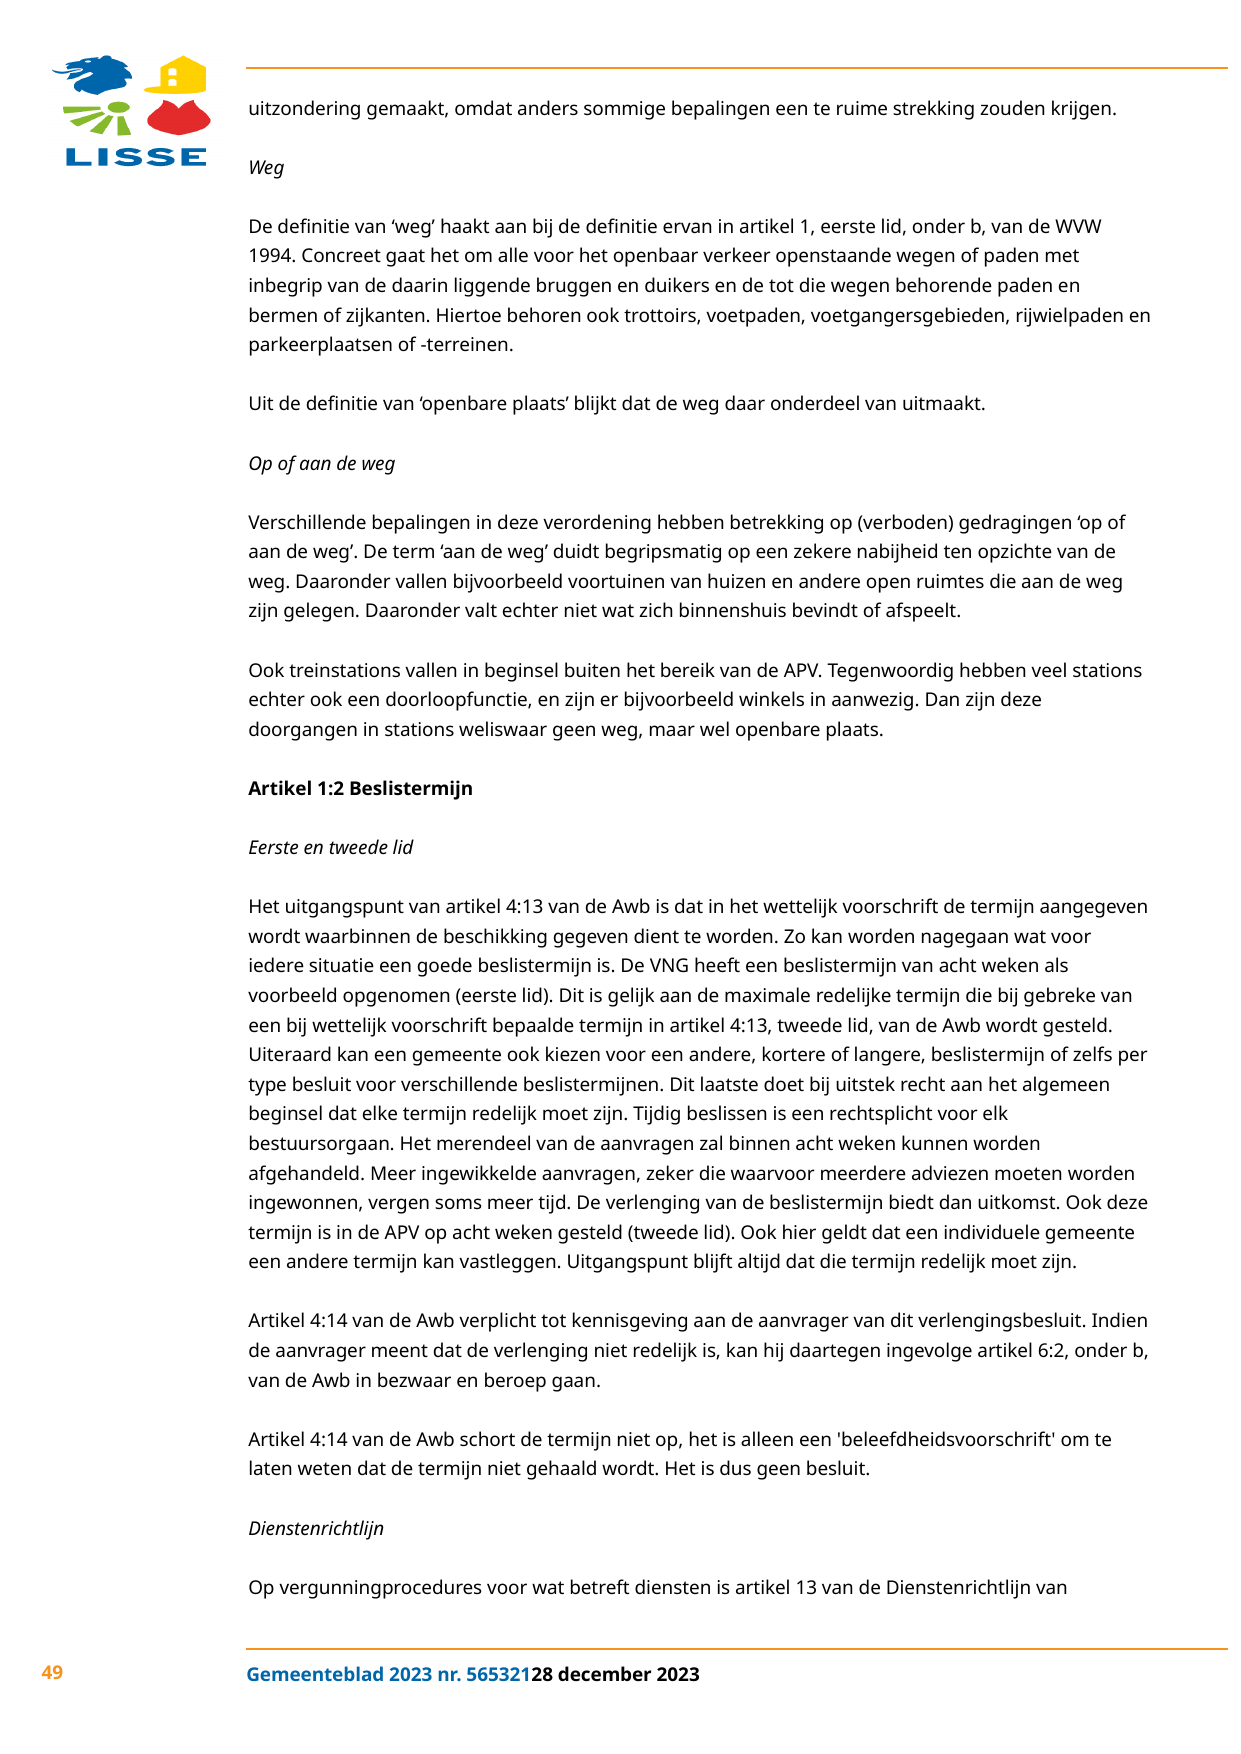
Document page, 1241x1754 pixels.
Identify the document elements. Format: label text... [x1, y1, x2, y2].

picture [41, 47, 231, 172]
text Op vergunningprocedures voor wat betreft diensten is artikel 13 van de Dienstenrichtlijn van [248, 1574, 1152, 1600]
text Het uitgangspunt van artikel 4:13 van de Awb is dat in het wettelijk voorschrift de termijn aangegeven wordt waarbinnen de beschikking gegeven dient te worden. Zo kan worden nagegaan wat voor iedere situatie een goede beslistermijn is. De VNG heeft een beslistermijn van acht weken als voorbeeld opgenomen (eerste lid). Dit is gelijk aan de maximale redelijke termijn die bij gebreke van een bij wettelijk voorschrift bepaalde termijn in artikel 4:13, tweede lid, van de Awb wordt gesteld. Uiteraard kan een gemeente ook kiezen voor een andere, kortere of langere, beslistermijn of zelfs per type besluit voor verschillende beslistermijnen. Dit laatste doet bij uitstek recht aan het algemeen beginsel dat elke termijn redelijk moet zijn. Tijdig beslissen is een rechtsplicht voor elk bestuursorgaan. Het merendeel van de aanvragen zal binnen acht weken kunnen worden afgehandeld. Meer ingewikkelde aanvragen, zeker die waarvoor meerdere adviezen moeten worden ingewonnen, vergen soms meer tijd. De verlenging van de beslistermijn biedt dan uitkomst. Ook deze termijn is in de APV op acht weken gesteld (tweede lid). Ook hier geldt dat een individuele gemeente een andere termijn kan vastleggen. Uitgangspunt blijft altijd dat die termijn redelijk moet zijn. [248, 893, 1152, 1274]
text Uit de definitie van ‘openbare plaats’ blijkt dat de weg daar onderdeel van uitmaakt. [248, 391, 1152, 416]
text Weg [248, 154, 1152, 180]
text Op of aan de weg [248, 450, 1152, 476]
text Artikel 1:2 Beslistermijn [248, 775, 1152, 801]
text uitzondering gemaakt, omdat anders sommige bepalingen een te ruime strekking zouden krijgen. [248, 95, 1152, 121]
text Verschillende bepalingen in deze verordening hebben betrekking op (verboden) gedragingen ‘op of aan de weg’. De term ‘aan de weg’ duidt begripsmatig op een zekere nabijheid ten opzichte van de weg. Daaronder vallen bijvoorbeeld voortuinen van huizen en andere open ruimtes die aan de weg zijn gelegen. Daaronder valt echter niet wat zich binnenshuis bevindt of afspeelt. [248, 509, 1152, 623]
text De definitie van ‘weg’ haakt aan bij de definitie ervan in artikel 1, eerste lid, onder b, van de WVW 1994. Concreet gaat het om alle voor het openbaar verkeer openstaande wegen of paden met inbegrip van de daarin liggende bruggen en duikers en de tot die wegen behorende paden en bermen of zijkanten. Hiertoe behoren ook trottoirs, voetpaden, voetgangersgebieden, rijwielpaden en parkeerplaatsen of -terreinen. [248, 213, 1152, 357]
text Artikel 4:14 van de Awb schort de termijn niet op, het is alleen een 'beleefdheidsvoorschrift' om te laten weten dat de termijn niet gehaald wordt. Het is dus geen besluit. [248, 1426, 1152, 1481]
text Artikel 4:14 van de Awb verplicht tot kennisgeving aan de aanvrager van dit verlengingsbesluit. Indien de aanvrager meent dat de verlenging niet redelijk is, kan hij daartegen ingevolge artikel 6:2, onder b, van de Awb in bezwaar en beroep gaan. [248, 1308, 1152, 1393]
text Ook treinstations vallen in beginsel buiten het bereik van de APV. Tegenwoordig hebben veel stations echter ook een doorloopfunctie, en zijn er bijvoorbeeld winkels in aanwezig. Dan zijn deze doorgangen in stations weliswaar geen weg, maar wel openbare plaats. [248, 657, 1152, 742]
text Eerste en tweede lid [248, 834, 1152, 860]
text Dienstenrichtlijn [248, 1515, 1152, 1541]
